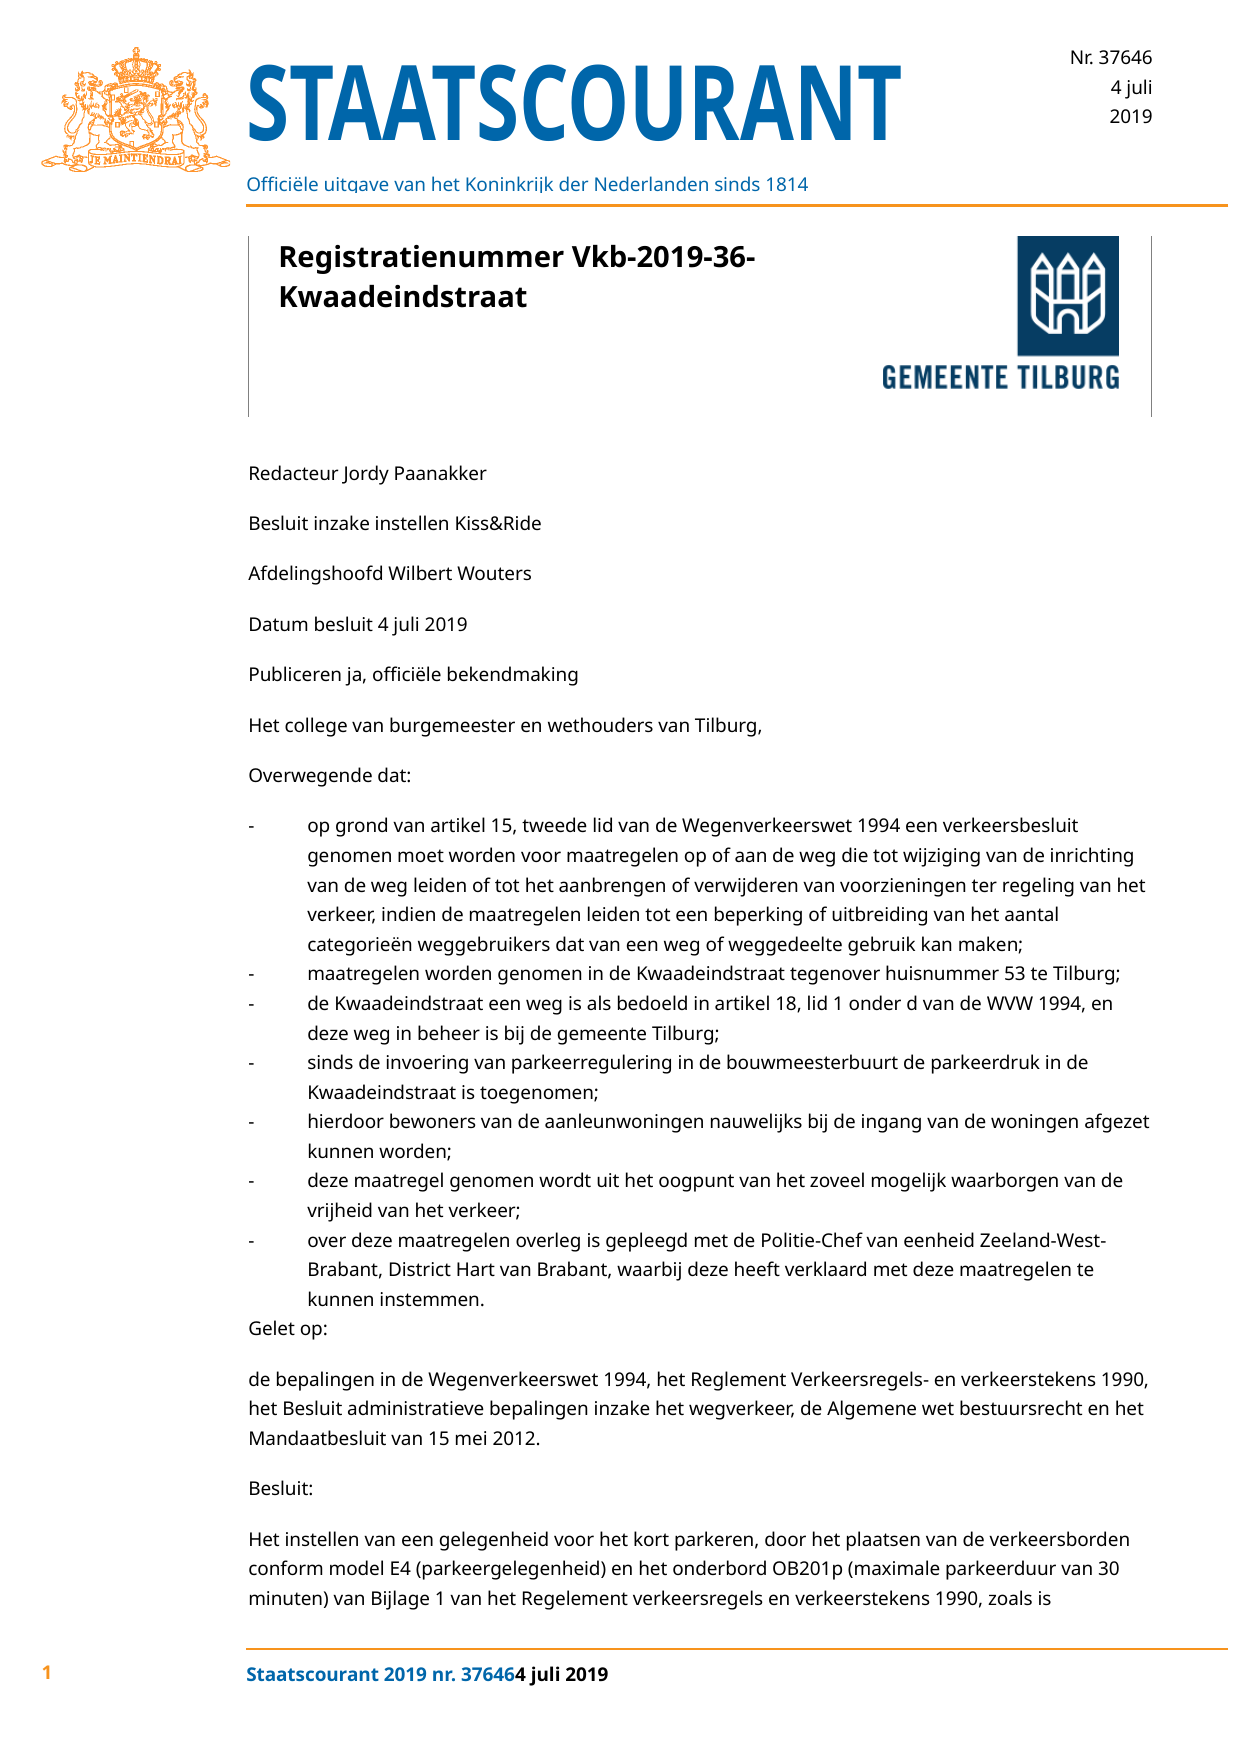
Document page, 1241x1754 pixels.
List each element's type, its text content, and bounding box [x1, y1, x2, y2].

picture [41, 47, 231, 172]
list op grond van artikel 15, tweede lid van de Wegenverkeerswet 1994 een verkeersbesluit genomen moet worden voor maatregelen op of aan de weg die tot wijziging van de inrichting van de weg leiden of tot het aanbrengen of verwijderen van voorzieningen ter regeling van het verkeer, indien de maatregelen leiden tot een beperking of uitbreiding van het aantal categorieën weggebruikers dat van een weg of weggedeelte gebruik kan maken; [248, 813, 1152, 957]
text Gelet op: [248, 1316, 1152, 1341]
picture [882, 236, 1119, 391]
text Publiceren ja, officiële bekendmaking [248, 661, 1152, 687]
text de bepalingen in de Wegenverkeerswet 1994, het Reglement Verkeersregels- en verkeerstekens 1990, het Besluit administratieve bepalingen inzake het wegverkeer, de Algemene wet bestuursrecht en het Mandaatbesluit van 15 mei 2012. [248, 1366, 1152, 1451]
text Besluit inzake instellen Kiss&Ride [248, 510, 1152, 536]
table_header Registratienummer Vkb-2019-36-Kwaadeindstraat [249, 236, 850, 417]
text Het college van burgemeester en wethouders van Tilburg, [248, 712, 1152, 738]
text Overwegende dat: [248, 762, 1152, 788]
text Datum besluit 4 juli 2019 [248, 611, 1152, 637]
text Het instellen van een gelegenheid voor het kort parkeren, door het plaatsen van de verkeersborden conform model E4 (parkeergelegenheid) en het onderbord OB201p (maximale parkeerduur van 30 minuten) van Bijlage 1 van het Regelement verkeersregels en verkeerstekens 1990, zoals is [248, 1526, 1152, 1611]
table_header [850, 236, 1151, 417]
text Redacteur Jordy Paanakker [248, 460, 1152, 486]
list sinds de invoering van parkeerregulering in de bouwmeesterbuurt de parkeerdruk in de Kwaadeindstraat is toegenomen; [248, 1049, 1152, 1105]
list deze maatregel genomen wordt uit het oogpunt van het zoveel mogelijk waarborgen van de vrijheid van het verkeer; [248, 1168, 1152, 1223]
text Afdelingshoofd Wilbert Wouters [248, 561, 1152, 586]
list maatregelen worden genomen in de Kwaadeindstraat tegenover huisnummer 53 te Tilburg; [248, 961, 1152, 986]
list over deze maatregelen overleg is gepleegd met de Politie-Chef van eenheid Zeeland-West-Brabant, District Hart van Brabant, waarbij deze heeft verklaard met deze maatregelen te kunnen instemmen. [248, 1227, 1152, 1312]
list de Kwaadeindstraat een weg is als bedoeld in artikel 18, lid 1 onder d van de WVW 1994, en deze weg in beheer is bij de gemeente Tilburg; [248, 990, 1152, 1046]
text Besluit: [248, 1476, 1152, 1501]
list hierdoor bewoners van de aanleunwoningen nauwelijks bij de ingang van de woningen afgezet kunnen worden; [248, 1108, 1152, 1164]
